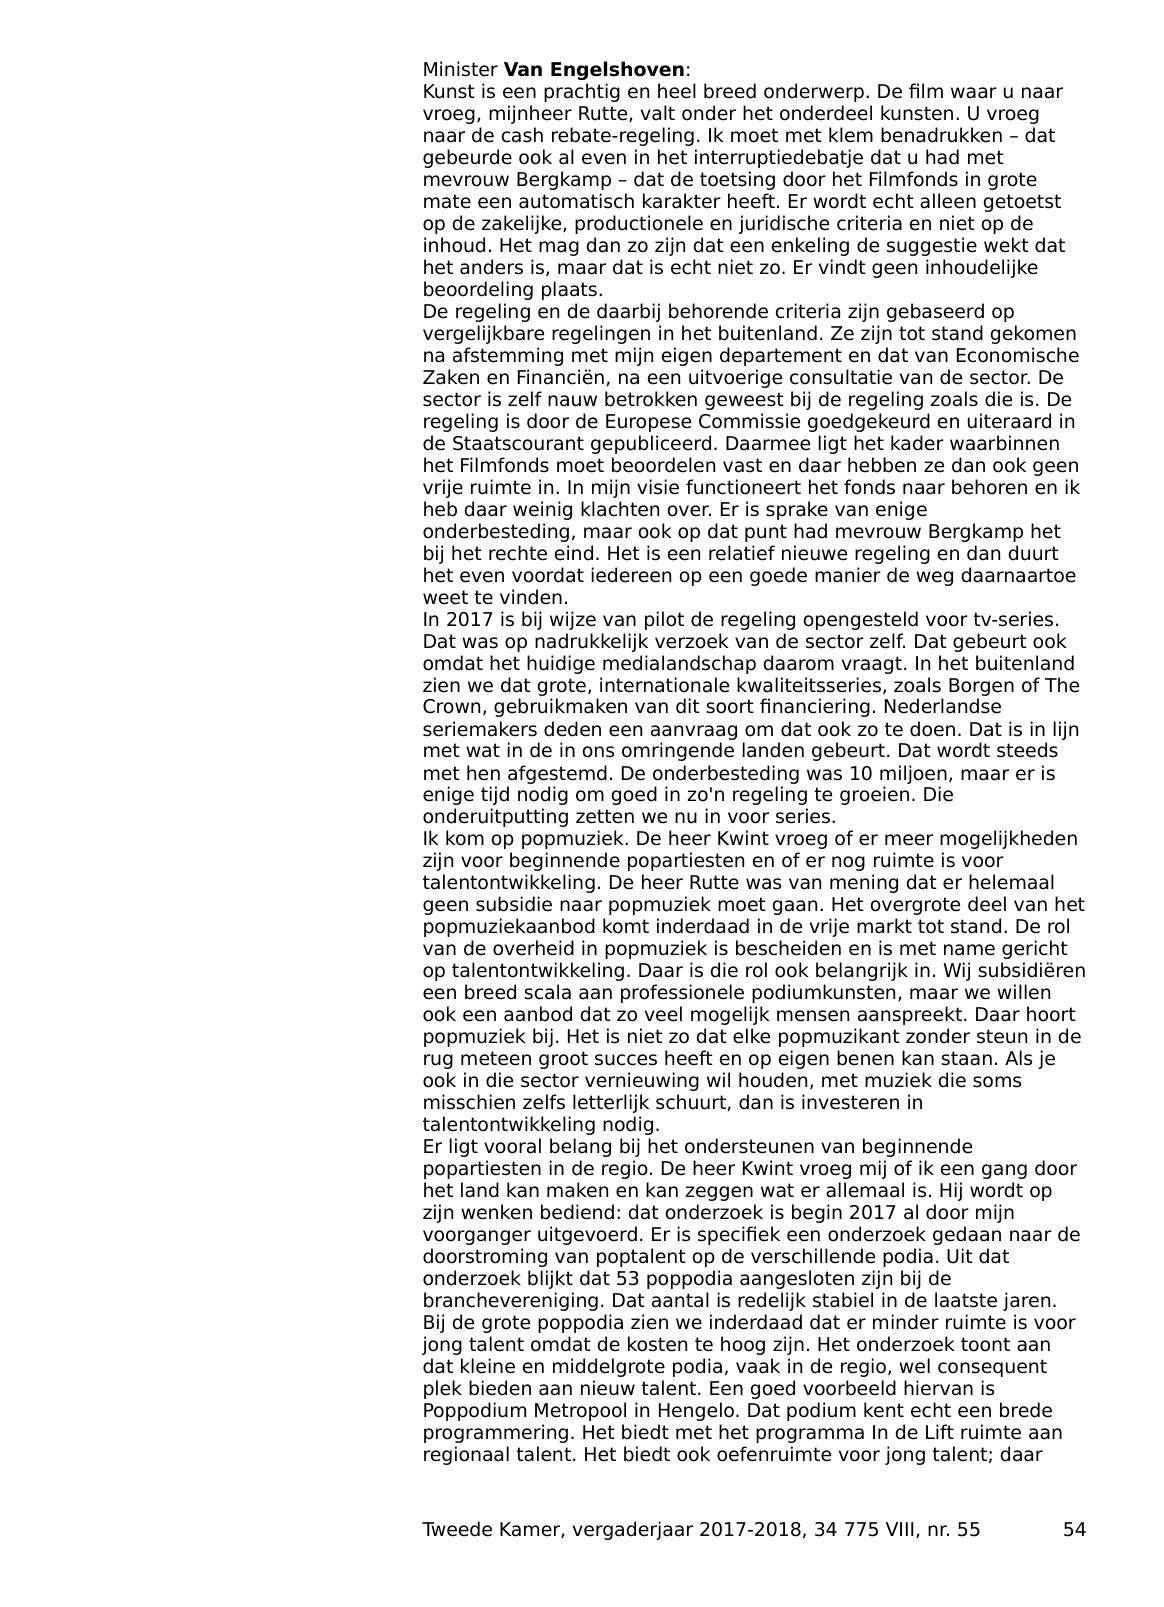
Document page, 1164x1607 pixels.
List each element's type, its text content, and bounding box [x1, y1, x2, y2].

text Er ligt vooral belang bij het ondersteunen van beginnende popartiesten in de regio. De heer Kwint vroeg mij of ik een gang door het land kan maken en kan zeggen wat er allemaal is. Hij wordt op zijn wenken bediend: dat onderzoek is begin 2017 al door mijn voorganger uitgevoerd. Er is specifiek een onderzoek gedaan naar de doorstroming van poptalent op de verschillende podia. Uit dat onderzoek blijkt dat 53 poppodia aangesloten zijn bij de branchevereniging. Dat aantal is redelijk stabiel in de laatste jaren. Bij de grote poppodia zien we inderdaad dat er minder ruimte is voor jong talent omdat de kosten te hoog zijn. Het onderzoek toont aan dat kleine en middelgrote podia, vaak in de regio, wel consequent plek bieden aan nieuw talent. Een goed voorbeeld hiervan is Poppodium Metropool in Hengelo. Dat podium kent echt een brede programmering. Het biedt met het programma In de Lift ruimte aan regionaal talent. Het biedt ook oefenruimte voor jong talent; daar [422, 1136, 1087, 1466]
text Minister Van Engelshoven: [422, 59, 1087, 81]
text Kunst is een prachtig en heel breed onderwerp. De film waar u naar vroeg, mijnheer Rutte, valt onder het onderdeel kunsten. U vroeg naar de cash rebate-regeling. Ik moet met klem benadrukken – dat gebeurde ook al even in het interruptiedebatje dat u had met mevrouw Bergkamp – dat de toetsing door het Filmfonds in grote mate een automatisch karakter heeft. Er wordt echt alleen getoetst op de zakelijke, productionele en juridische criteria en niet op de inhoud. Het mag dan zo zijn dat een enkeling de suggestie wekt dat het anders is, maar dat is echt niet zo. Er vindt geen inhoudelijke beoordeling plaats. [422, 81, 1087, 301]
text De regeling en de daarbij behorende criteria zijn gebaseerd op vergelijkbare regelingen in het buitenland. Ze zijn tot stand gekomen na afstemming met mijn eigen departement en dat van Economische Zaken en Financiën, na een uitvoerige consultatie van de sector. De sector is zelf nauw betrokken geweest bij de regeling zoals die is. De regeling is door de Europese Commissie goedgekeurd en uiteraard in de Staatscourant gepubliceerd. Daarmee ligt het kader waarbinnen het Filmfonds moet beoordelen vast en daar hebben ze dan ook geen vrije ruimte in. In mijn visie functioneert het fonds naar behoren en ik heb daar weinig klachten over. Er is sprake van enige onderbesteding, maar ook op dat punt had mevrouw Bergkamp het bij het rechte eind. Het is een relatief nieuwe regeling en dan duurt het even voordat iedereen op een goede manier de weg daarnaartoe weet te vinden. [422, 301, 1087, 608]
text In 2017 is bij wijze van pilot de regeling opengesteld voor tv-series. Dat was op nadrukkelijk verzoek van de sector zelf. Dat gebeurt ook omdat het huidige medialandschap daarom vraagt. In het buitenland zien we dat grote, internationale kwaliteitsseries, zoals Borgen of The Crown, gebruikmaken van dit soort financiering. Nederlandse seriemakers deden een aanvraag om dat ook zo te doen. Dat is in lijn met wat in de in ons omringende landen gebeurt. Dat wordt steeds met hen afgestemd. De onderbesteding was 10 miljoen, maar er is enige tijd nodig om goed in zo'n regeling te groeien. Die onderuitputting zetten we nu in voor series. [422, 608, 1087, 828]
text Ik kom op popmuziek. De heer Kwint vroeg of er meer mogelijkheden zijn voor beginnende popartiesten en of er nog ruimte is voor talentontwikkeling. De heer Rutte was van mening dat er helemaal geen subsidie naar popmuziek moet gaan. Het overgrote deel van het popmuziekaanbod komt inderdaad in de vrije markt tot stand. De rol van de overheid in popmuziek is bescheiden en is met name gericht op talentontwikkeling. Daar is die rol ook belangrijk in. Wij subsidiëren een breed scala aan professionele podiumkunsten, maar we willen ook een aanbod dat zo veel mogelijk mensen aanspreekt. Daar hoort popmuziek bij. Het is niet zo dat elke popmuzikant zonder steun in de rug meteen groot succes heeft en op eigen benen kan staan. Als je ook in die sector vernieuwing wil houden, met muziek die soms misschien zelfs letterlijk schuurt, dan is investeren in talentontwikkeling nodig. [422, 828, 1087, 1136]
